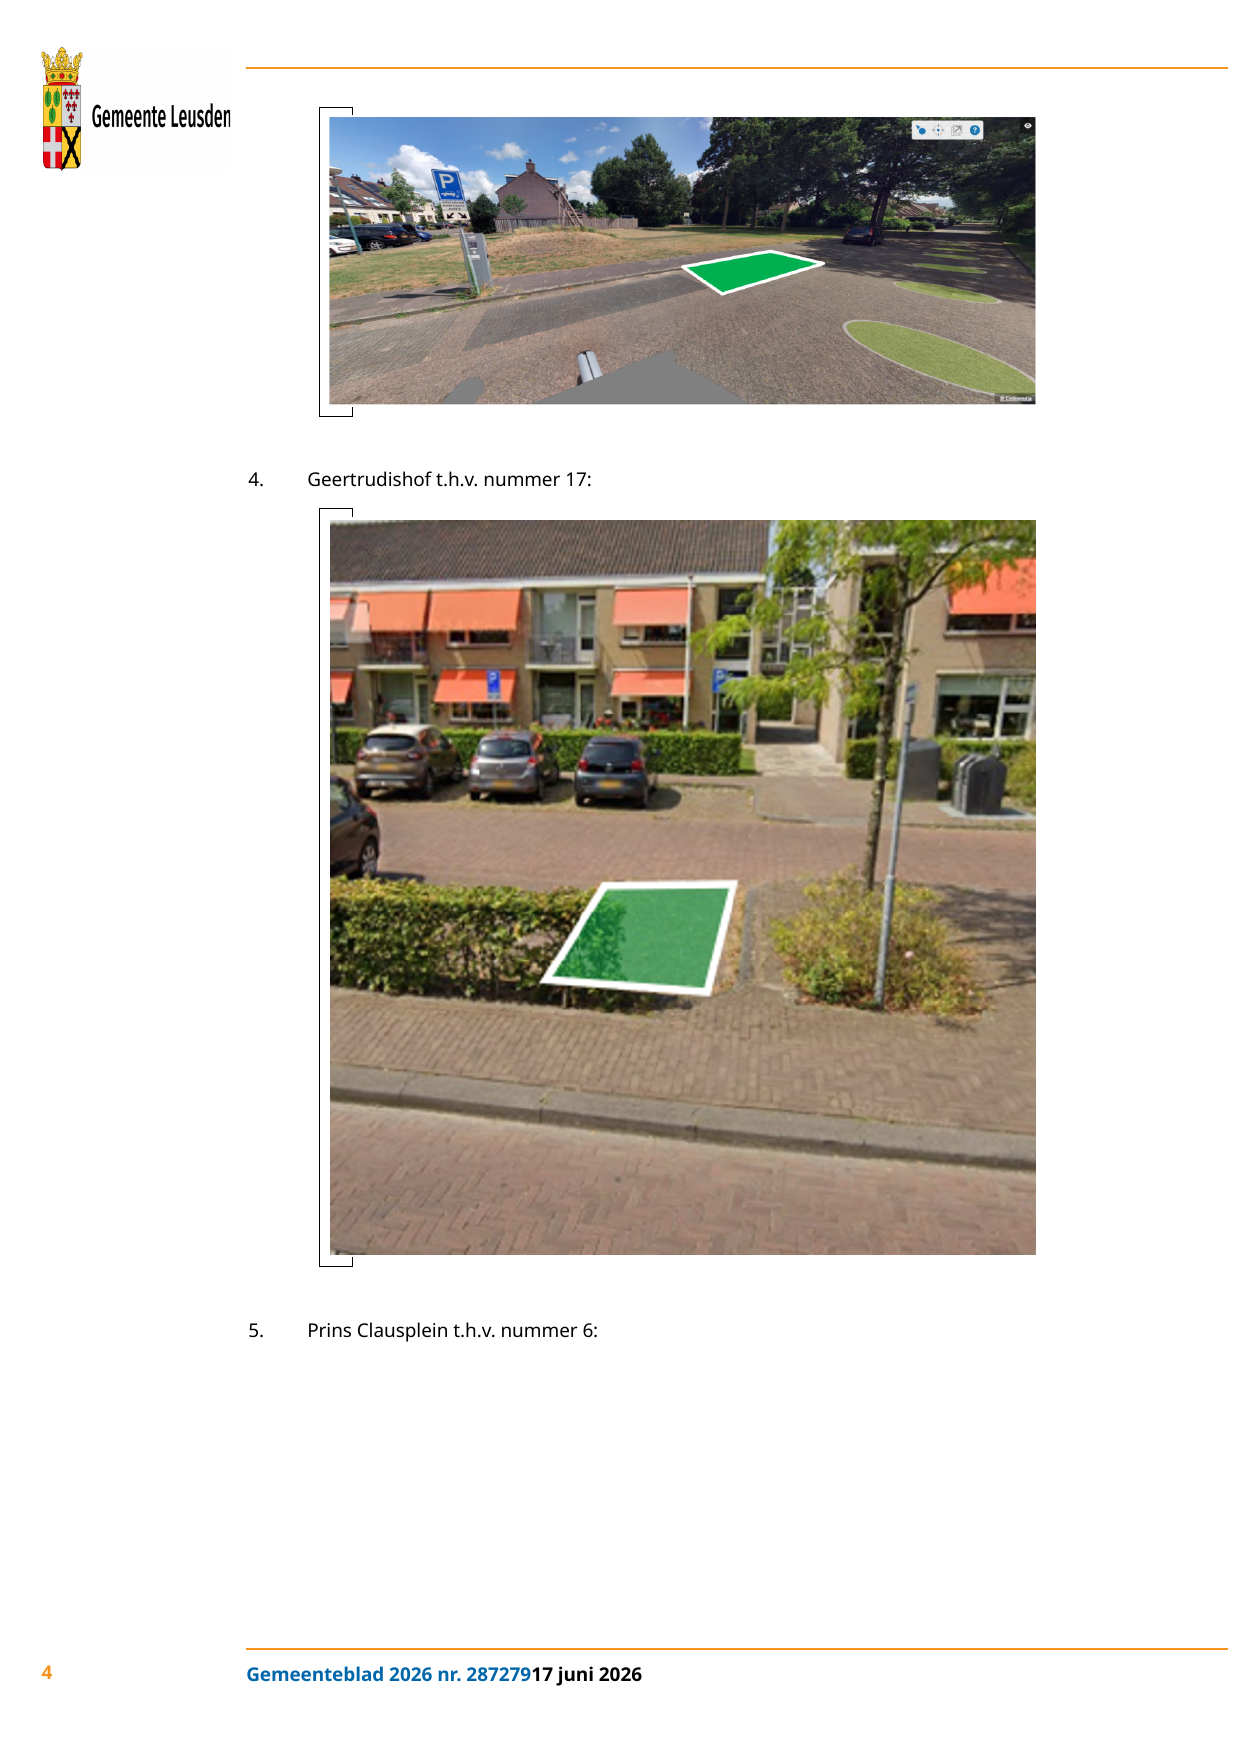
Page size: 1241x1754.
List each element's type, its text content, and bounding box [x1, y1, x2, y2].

list Geertrudishof t.h.v. nummer 17: [248, 467, 1152, 492]
picture [327, 517, 1037, 1257]
list Prins Clausplein t.h.v. nummer 6: [248, 1317, 1152, 1343]
picture [327, 115, 1037, 407]
picture [41, 47, 231, 172]
